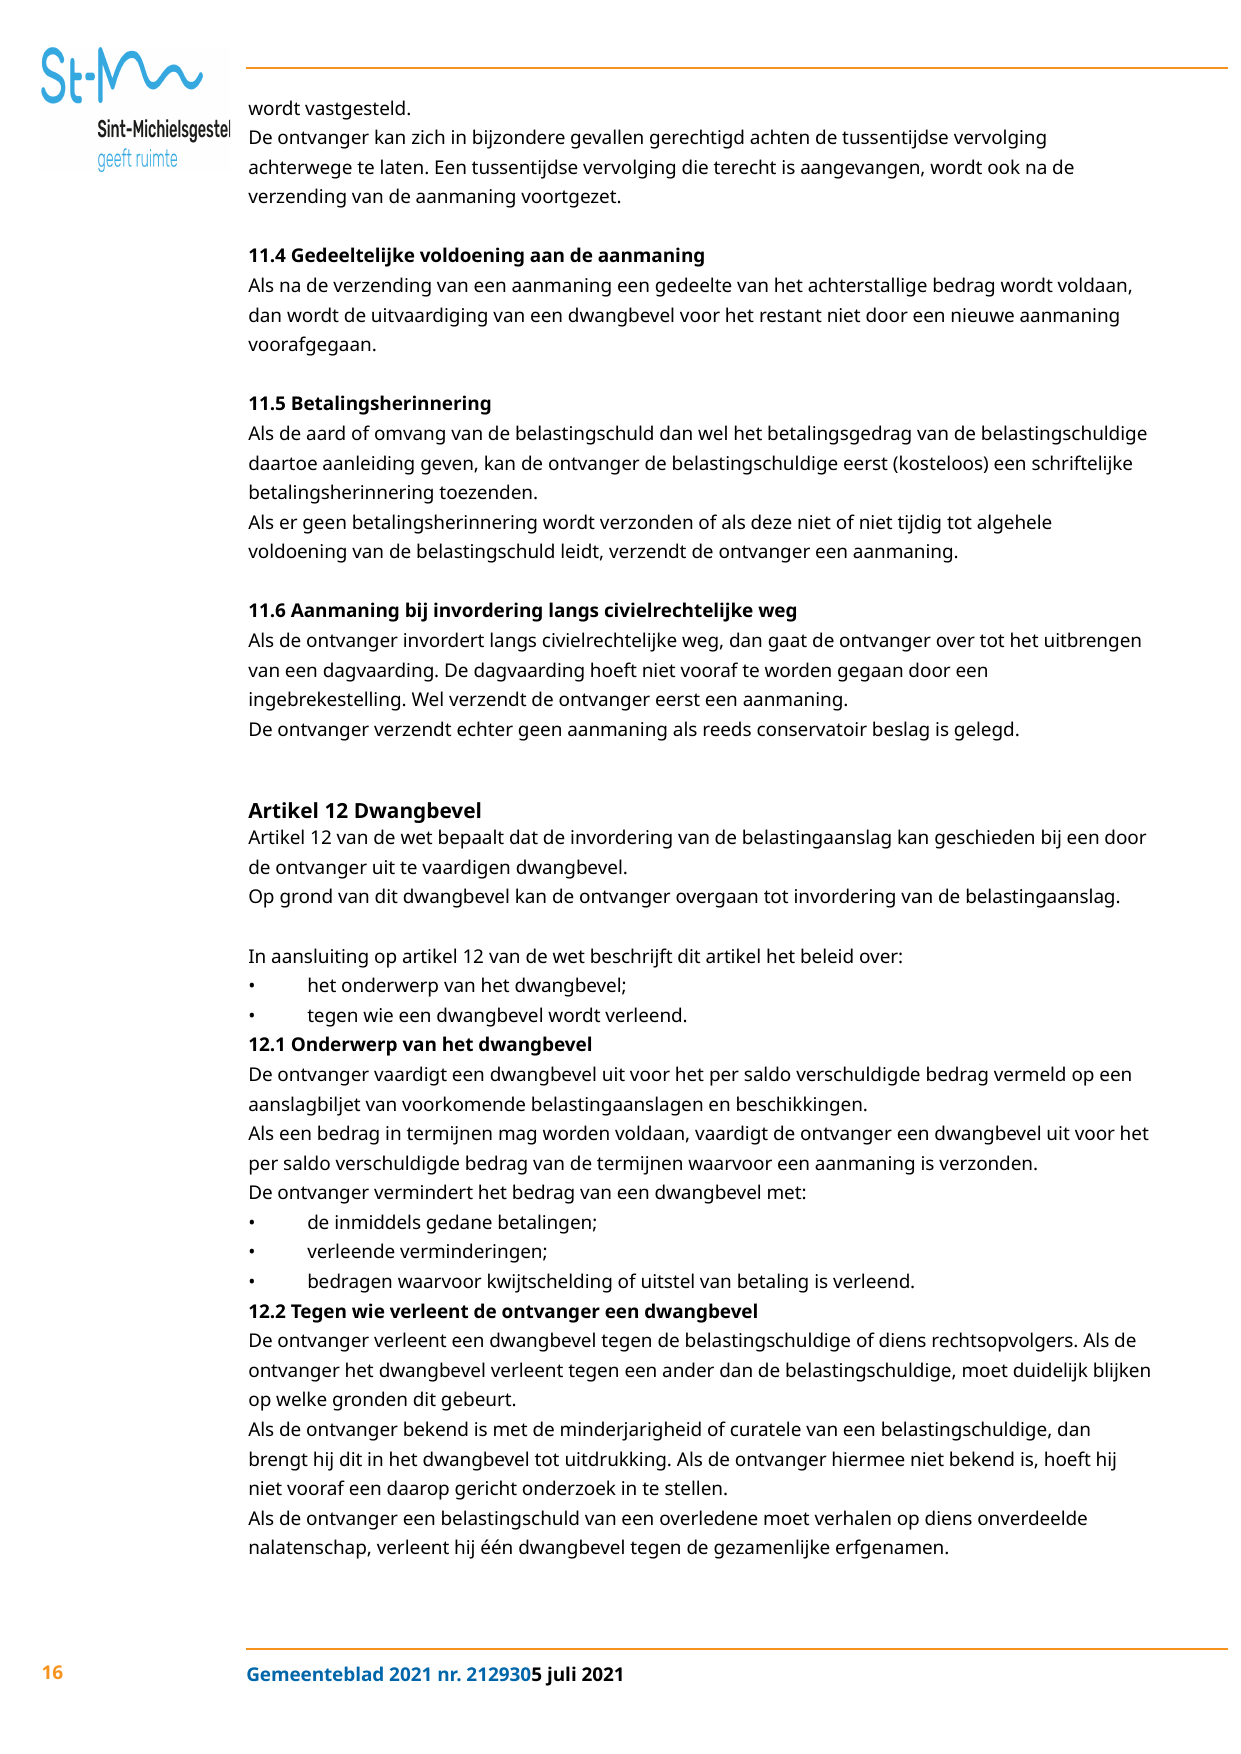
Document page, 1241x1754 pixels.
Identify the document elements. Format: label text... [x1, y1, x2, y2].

text 11.4 Gedeeltelijke voldoening aan de aanmaning [248, 243, 1152, 268]
picture [41, 47, 231, 172]
list de inmiddels gedane betalingen; [248, 1209, 1152, 1235]
text In aansluiting op artikel 12 van de wet beschrijft dit artikel het beleid over: [248, 943, 1152, 968]
text Artikel 12 van de wet bepaalt dat de invordering van de belastingaanslag kan geschieden bij een door de ontvanger uit te vaardigen dwangbevel. [248, 824, 1152, 880]
text Als de aard of omvang van de belastingschuld dan wel het betalingsgedrag van de belastingschuldige daartoe aanleiding geven, kan de ontvanger de belastingschuldige eerst (kosteloos) een schriftelijke betalingsherinnering toezenden. [248, 420, 1152, 505]
text De ontvanger kan zich in bijzondere gevallen gerechtigd achten de tussentijdse vervolging achterwege te laten. Een tussentijdse vervolging die terecht is aangevangen, wordt ook na de verzending van de aanmaning voortgezet. [248, 124, 1152, 209]
text 12.2 Tegen wie verleent de ontvanger een dwangbevel [248, 1298, 1152, 1323]
text De ontvanger verzendt echter geen aanmaning als reeds conservatoir beslag is gelegd. [248, 716, 1152, 742]
list bedragen waarvoor kwijtschelding of uitstel van betaling is verleend. [248, 1268, 1152, 1294]
text Op grond van dit dwangbevel kan de ontvanger overgaan tot invordering van de belastingaanslag. [248, 884, 1152, 909]
text Als een bedrag in termijnen mag worden voldaan, vaardigt de ontvanger een dwangbevel uit voor het per saldo verschuldigde bedrag van de termijnen waarvoor een aanmaning is verzonden. [248, 1120, 1152, 1176]
text Als de ontvanger een belastingschuld van een overledene moet verhalen op diens onverdeelde nalatenschap, verleent hij één dwangbevel tegen de gezamenlijke erfgenamen. [248, 1505, 1152, 1560]
text Als er geen betalingsherinnering wordt verzonden of als deze niet of niet tijdig tot algehele voldoening van de belastingschuld leidt, verzendt de ontvanger een aanmaning. [248, 509, 1152, 564]
list het onderwerp van het dwangbevel; [248, 972, 1152, 998]
list verleende verminderingen; [248, 1239, 1152, 1264]
text De ontvanger vermindert het bedrag van een dwangbevel met: [248, 1179, 1152, 1205]
text Als na de verzending van een aanmaning een gedeelte van het achterstallige bedrag wordt voldaan, dan wordt de uitvaardiging van een dwangbevel voor het restant niet door een nieuwe aanmaning voorafgegaan. [248, 272, 1152, 357]
text Artikel 12 Dwangbevel [248, 796, 1152, 824]
text 11.6 Aanmaning bij invordering langs civielrechtelijke weg [248, 598, 1152, 623]
text Als de ontvanger invordert langs civielrechtelijke weg, dan gaat de ontvanger over tot het uitbrengen van een dagvaarding. De dagvaarding hoeft niet vooraf te worden gegaan door een ingebrekestelling. Wel verzendt de ontvanger eerst een aanmaning. [248, 627, 1152, 712]
list tegen wie een dwangbevel wordt verleend. [248, 1002, 1152, 1028]
text De ontvanger vaardigt een dwangbevel uit voor het per saldo verschuldigde bedrag vermeld op een aanslagbiljet van voorkomende belastingaanslagen en beschikkingen. [248, 1061, 1152, 1116]
text De ontvanger verleent een dwangbevel tegen de belastingschuldige of diens rechtsopvolgers. Als de ontvanger het dwangbevel verleent tegen een ander dan de belastingschuldige, moet duidelijk blijken op welke gronden dit gebeurt. [248, 1327, 1152, 1412]
text 12.1 Onderwerp van het dwangbevel [248, 1032, 1152, 1057]
text wordt vastgesteld. [248, 95, 1152, 121]
text Als de ontvanger bekend is met de minderjarigheid of curatele van een belastingschuldige, dan brengt hij dit in het dwangbevel tot uitdrukking. Als de ontvanger hiermee niet bekend is, hoeft hij niet vooraf een daarop gericht onderzoek in te stellen. [248, 1416, 1152, 1501]
text 11.5 Betalingsherinnering [248, 391, 1152, 416]
